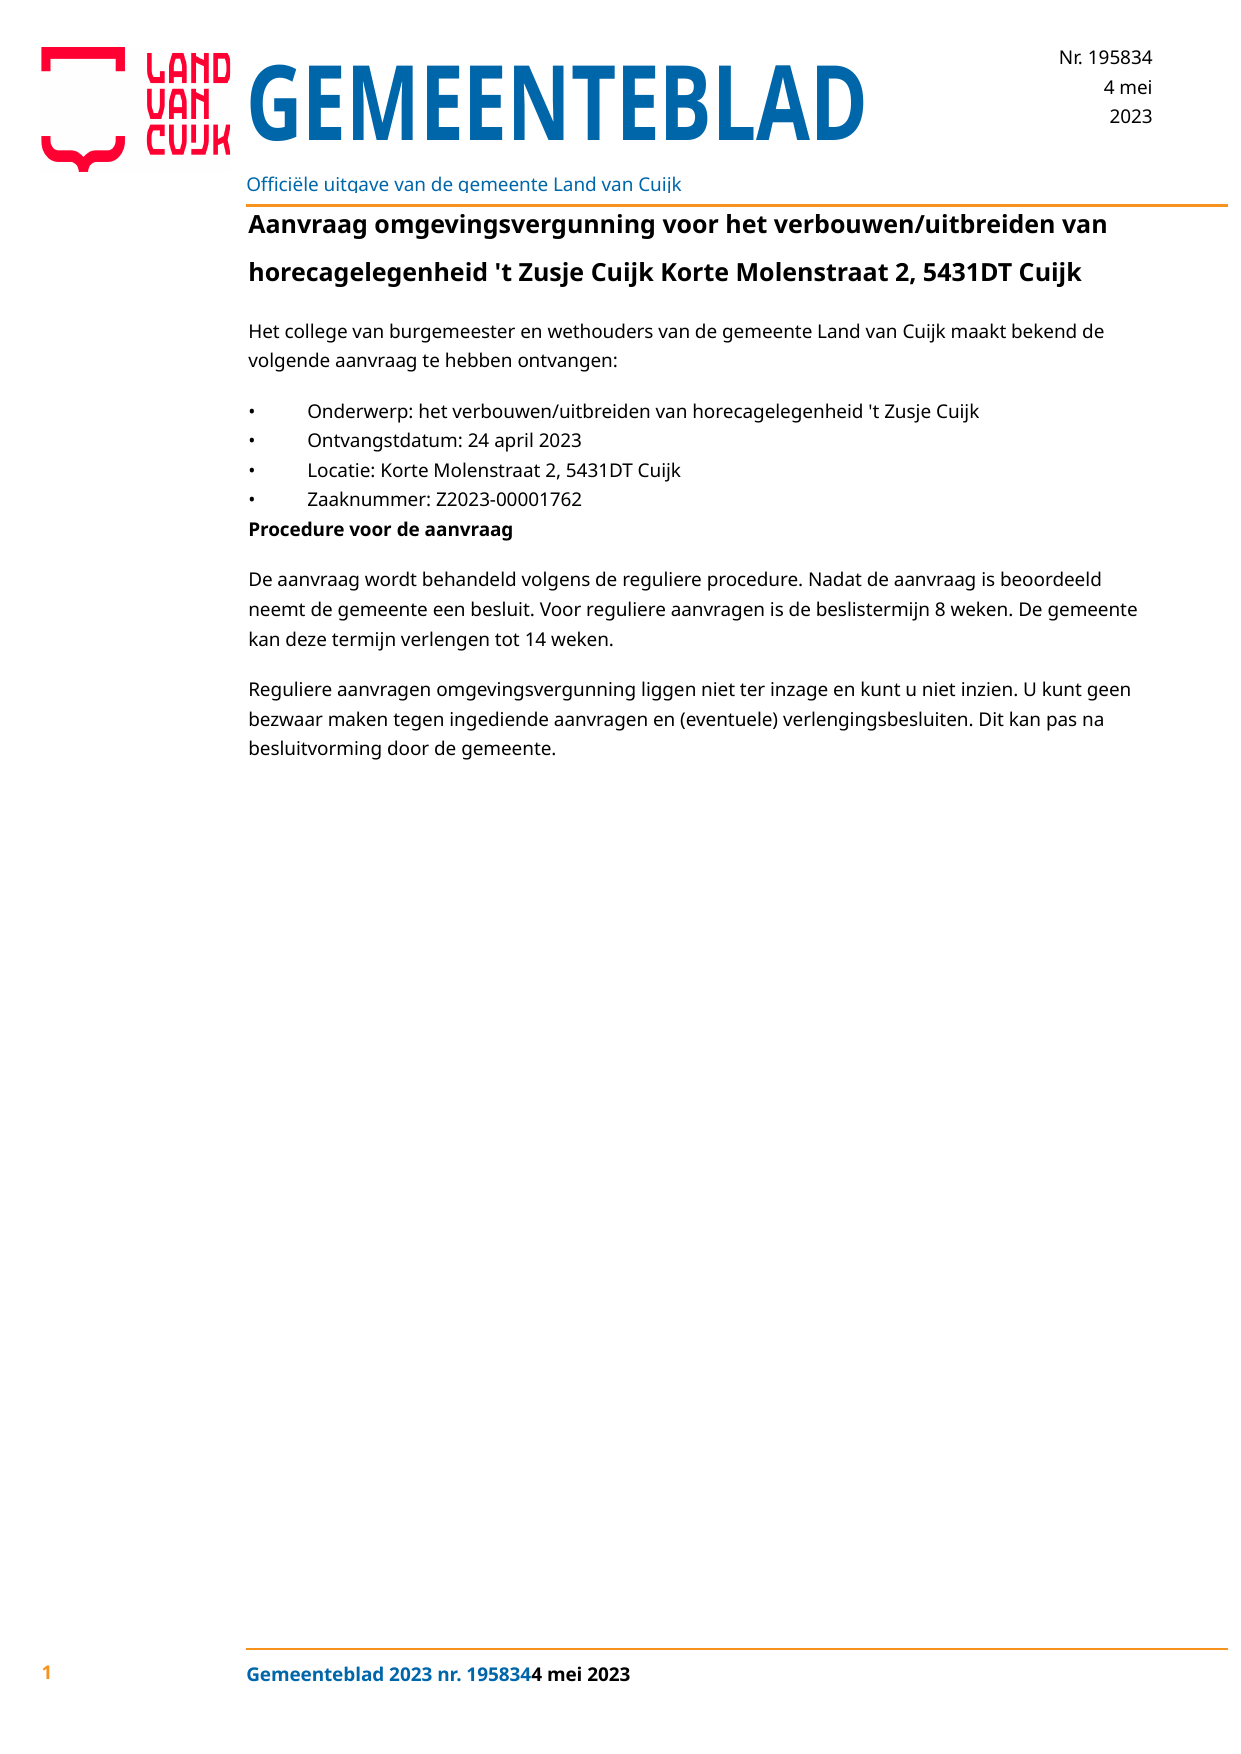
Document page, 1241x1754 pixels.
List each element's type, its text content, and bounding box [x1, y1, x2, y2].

list Onderwerp: het verbouwen/uitbreiden van horecagelegenheid 't Zusje Cuijk [248, 398, 1152, 424]
list Ontvangstdatum: 24 april 2023 [248, 427, 1152, 453]
list Locatie: Korte Molenstraat 2, 5431DT Cuijk [248, 457, 1152, 483]
list Zaaknummer: Z2023-00001762 [248, 487, 1152, 512]
text De aanvraag wordt behandeld volgens de reguliere procedure. Nadat de aanvraag is beoordeeld neemt de gemeente een besluit. Voor reguliere aanvragen is de beslistermijn 8 weken. De gemeente kan deze termijn verlengen tot 14 weken. [248, 567, 1152, 652]
text Reguliere aanvragen omgevingsvergunning liggen niet ter inzage en kunt u niet inzien. U kunt geen bezwaar maken tegen ingediende aanvragen en (eventuele) verlengingsbesluiten. Dit kan pas na besluitvorming door de gemeente. [248, 676, 1152, 761]
text Het college van burgemeester en wethouders van de gemeente Land van Cuijk maakt bekend de volgende aanvraag te hebben ontvangen: [248, 318, 1152, 373]
text Procedure voor de aanvraag [248, 516, 1152, 542]
text Aanvraag omgevingsvergunning voor het verbouwen/uitbreiden van horecagelegenheid 't Zusje Cuijk Korte Molenstraat 2, 5431DT Cuijk [248, 207, 1152, 288]
picture [41, 47, 231, 172]
